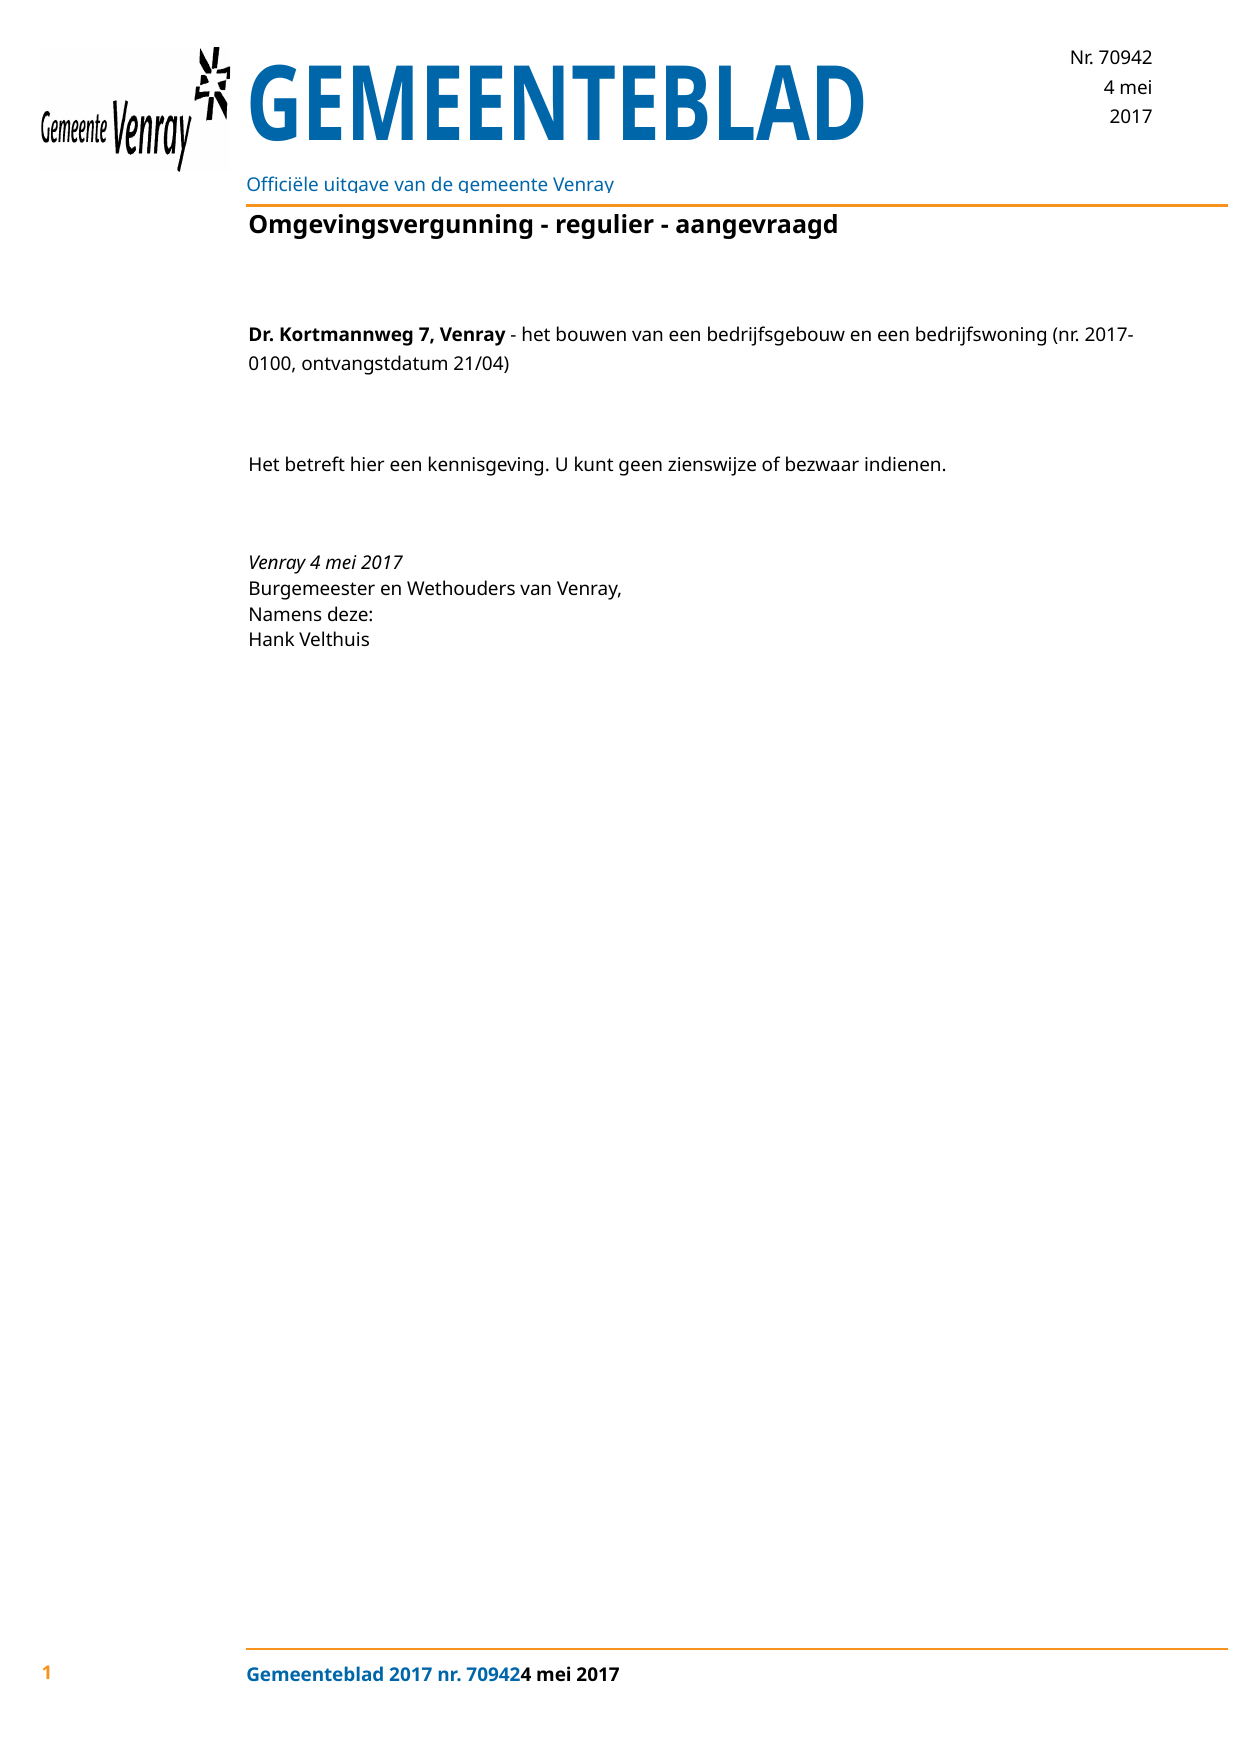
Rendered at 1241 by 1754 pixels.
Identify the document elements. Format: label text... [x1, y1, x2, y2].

text Omgevingsvergunning - regulier - aangevraagd [248, 207, 1152, 241]
text Dr. Kortmannweg 7, Venray - het bouwen van een bedrijfsgebouw en een bedrijfswoning (nr. 2017-0100, ontvangstdatum 21/04) [248, 321, 1152, 376]
picture [41, 47, 231, 172]
text Burgemeester en Wethouders van Venray, [248, 575, 1152, 601]
text Venray 4 mei 2017 [248, 549, 1152, 575]
text Namens deze: [248, 601, 1152, 627]
text Het betreft hier een kennisgeving. U kunt geen zienswijze of bezwaar indienen. [248, 451, 1152, 477]
text Hank Velthuis [248, 627, 1152, 652]
